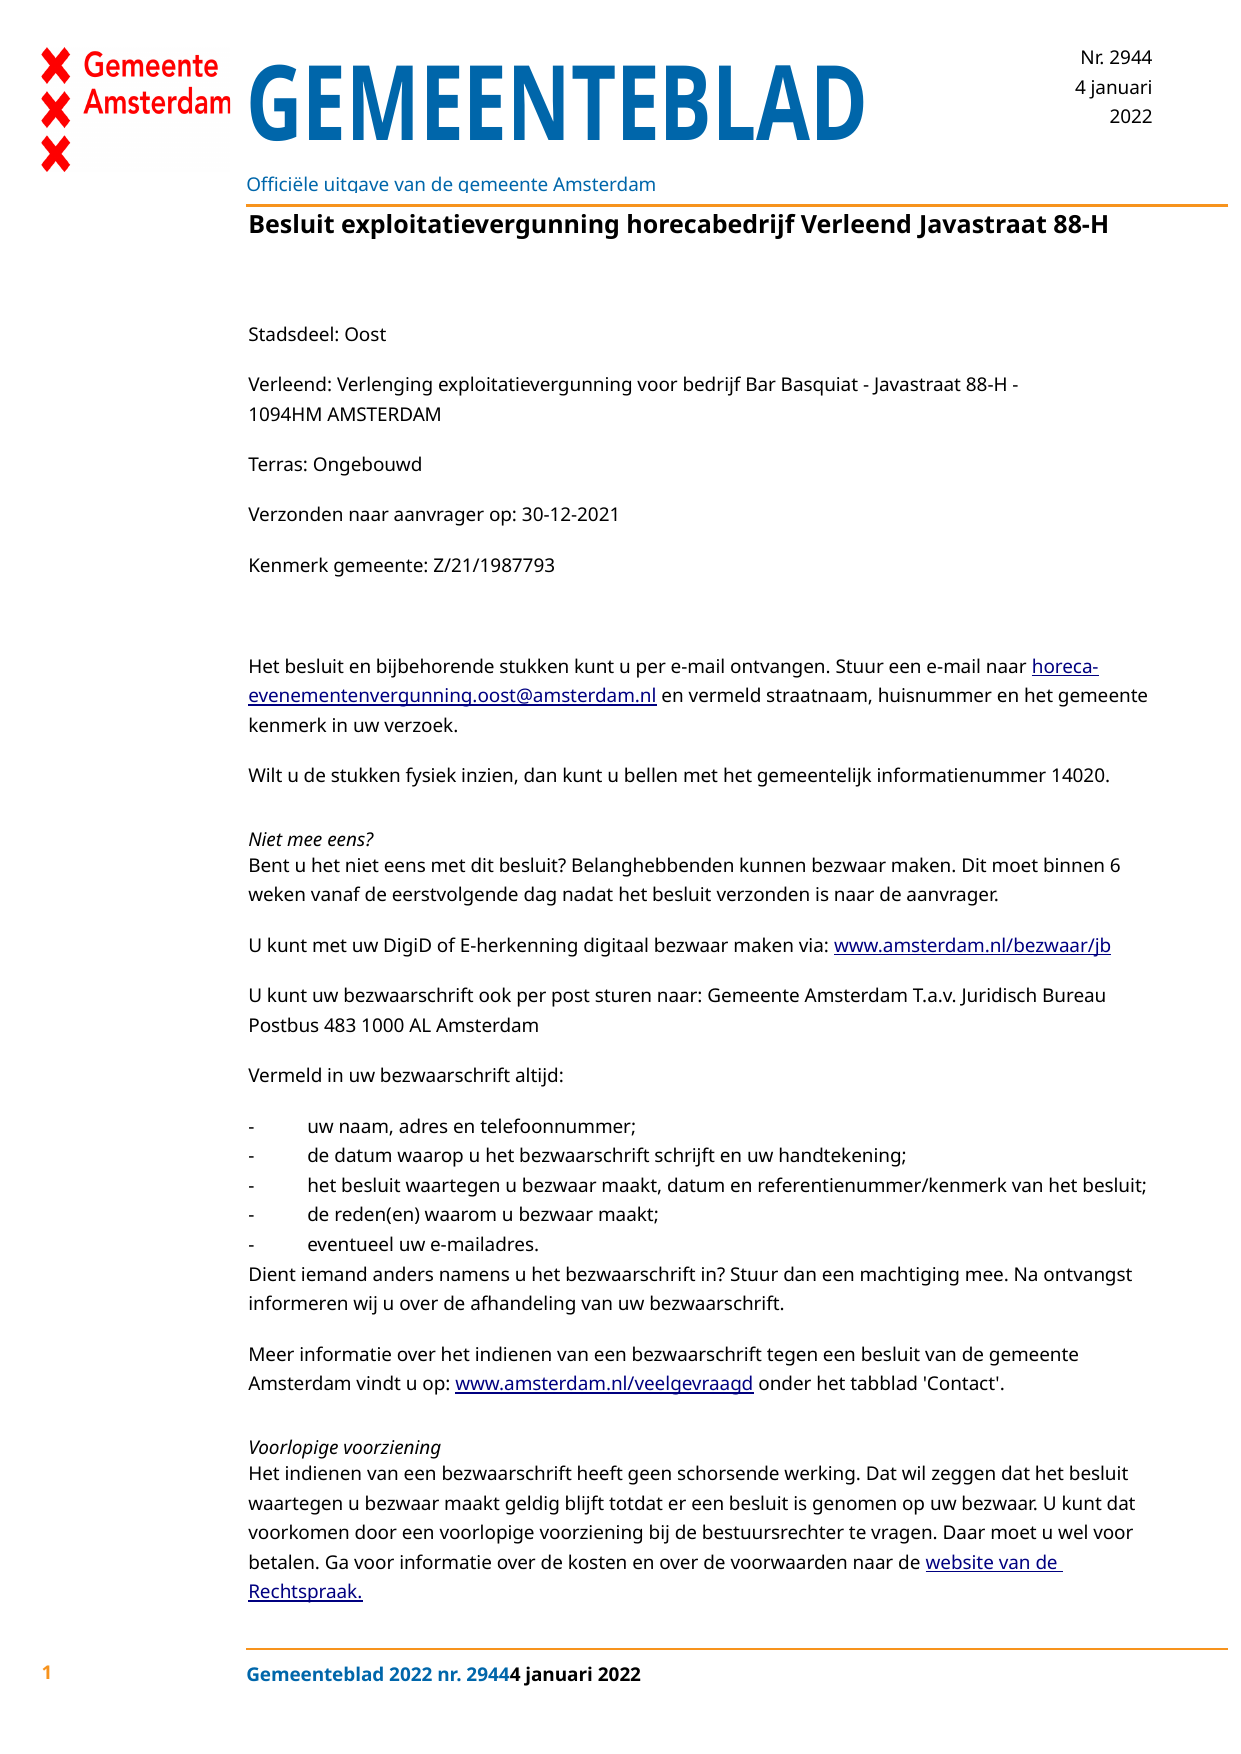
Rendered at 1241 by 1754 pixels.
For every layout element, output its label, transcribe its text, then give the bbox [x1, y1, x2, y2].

text U kunt met uw DigiD of E-herkenning digitaal bezwaar maken via: www.amsterdam.nl/bezwaar/jb [248, 932, 1152, 958]
list de datum waarop u het bezwaarschrift schrijft en uw handtekening; [248, 1142, 1152, 1168]
text Verzonden naar aanvrager op: 30-12-2021 [248, 502, 1152, 527]
text Verleend: Verlenging exploitatievergunning voor bedrijf Bar Basquiat - Javastraat 88-H - 1094HM AMSTERDAM [248, 371, 1152, 426]
text U kunt uw bezwaarschrift ook per post sturen naar: Gemeente Amsterdam T.a.v. Juridisch Bureau Postbus 483 1000 AL Amsterdam [248, 982, 1152, 1038]
text Kenmerk gemeente: Z/21/1987793 [248, 552, 1152, 578]
text Bent u het niet eens met dit besluit? Belanghebbenden kunnen bezwaar maken. Dit moet binnen 6 weken vanaf de eerstvolgende dag nadat het besluit verzonden is naar de aanvrager. [248, 852, 1152, 907]
text Vermeld in uw bezwaarschrift altijd: [248, 1062, 1152, 1088]
text Dient iemand anders namens u het bezwaarschrift in? Stuur dan een machtiging mee. Na ontvangst informeren wij u over de afhandeling van uw bezwaarschrift. [248, 1261, 1152, 1316]
list eventueel uw e-mailadres. [248, 1231, 1152, 1257]
text Terras: Ongebouwd [248, 451, 1152, 477]
text Niet mee eens? [248, 826, 1152, 852]
list uw naam, adres en telefoonnummer; [248, 1113, 1152, 1139]
text Het indienen van een bezwaarschrift heeft geen schorsende werking. Dat wil zeggen dat het besluit waartegen u bezwaar maakt geldig blijft totdat er een besluit is genomen op uw bezwaar. U kunt dat voorkomen door een voorlopige voorziening bij de bestuursrechter te vragen. Daar moet u wel voor betalen. Ga voor informatie over de kosten en over de voorwaarden naar de website van de Rechtspraak. [248, 1460, 1152, 1604]
text Besluit exploitatievergunning horecabedrijf Verleend Javastraat 88-H [248, 207, 1152, 241]
list de reden(en) waarom u bezwaar maakt; [248, 1202, 1152, 1227]
text Meer informatie over het indienen van een bezwaarschrift tegen een besluit van de gemeente Amsterdam vindt u op: www.amsterdam.nl/veelgevraagd onder het tabblad 'Contact'. [248, 1341, 1152, 1396]
text Wilt u de stukken fysiek inzien, dan kunt u bellen met het gemeentelijk informatienummer 14020. [248, 762, 1152, 788]
picture [41, 47, 231, 172]
text Stadsdeel: Oost [248, 321, 1152, 346]
text Voorlopige voorziening [248, 1434, 1152, 1460]
text Het besluit en bijbehorende stukken kunt u per e-mail ontvangen. Stuur een e-mail naar horeca-evenementenvergunning.oost@amsterdam.nl en vermeld straatnaam, huisnummer en het gemeente kenmerk in uw verzoek. [248, 653, 1152, 738]
list het besluit waartegen u bezwaar maakt, datum en referentienummer/kenmerk van het besluit; [248, 1172, 1152, 1198]
